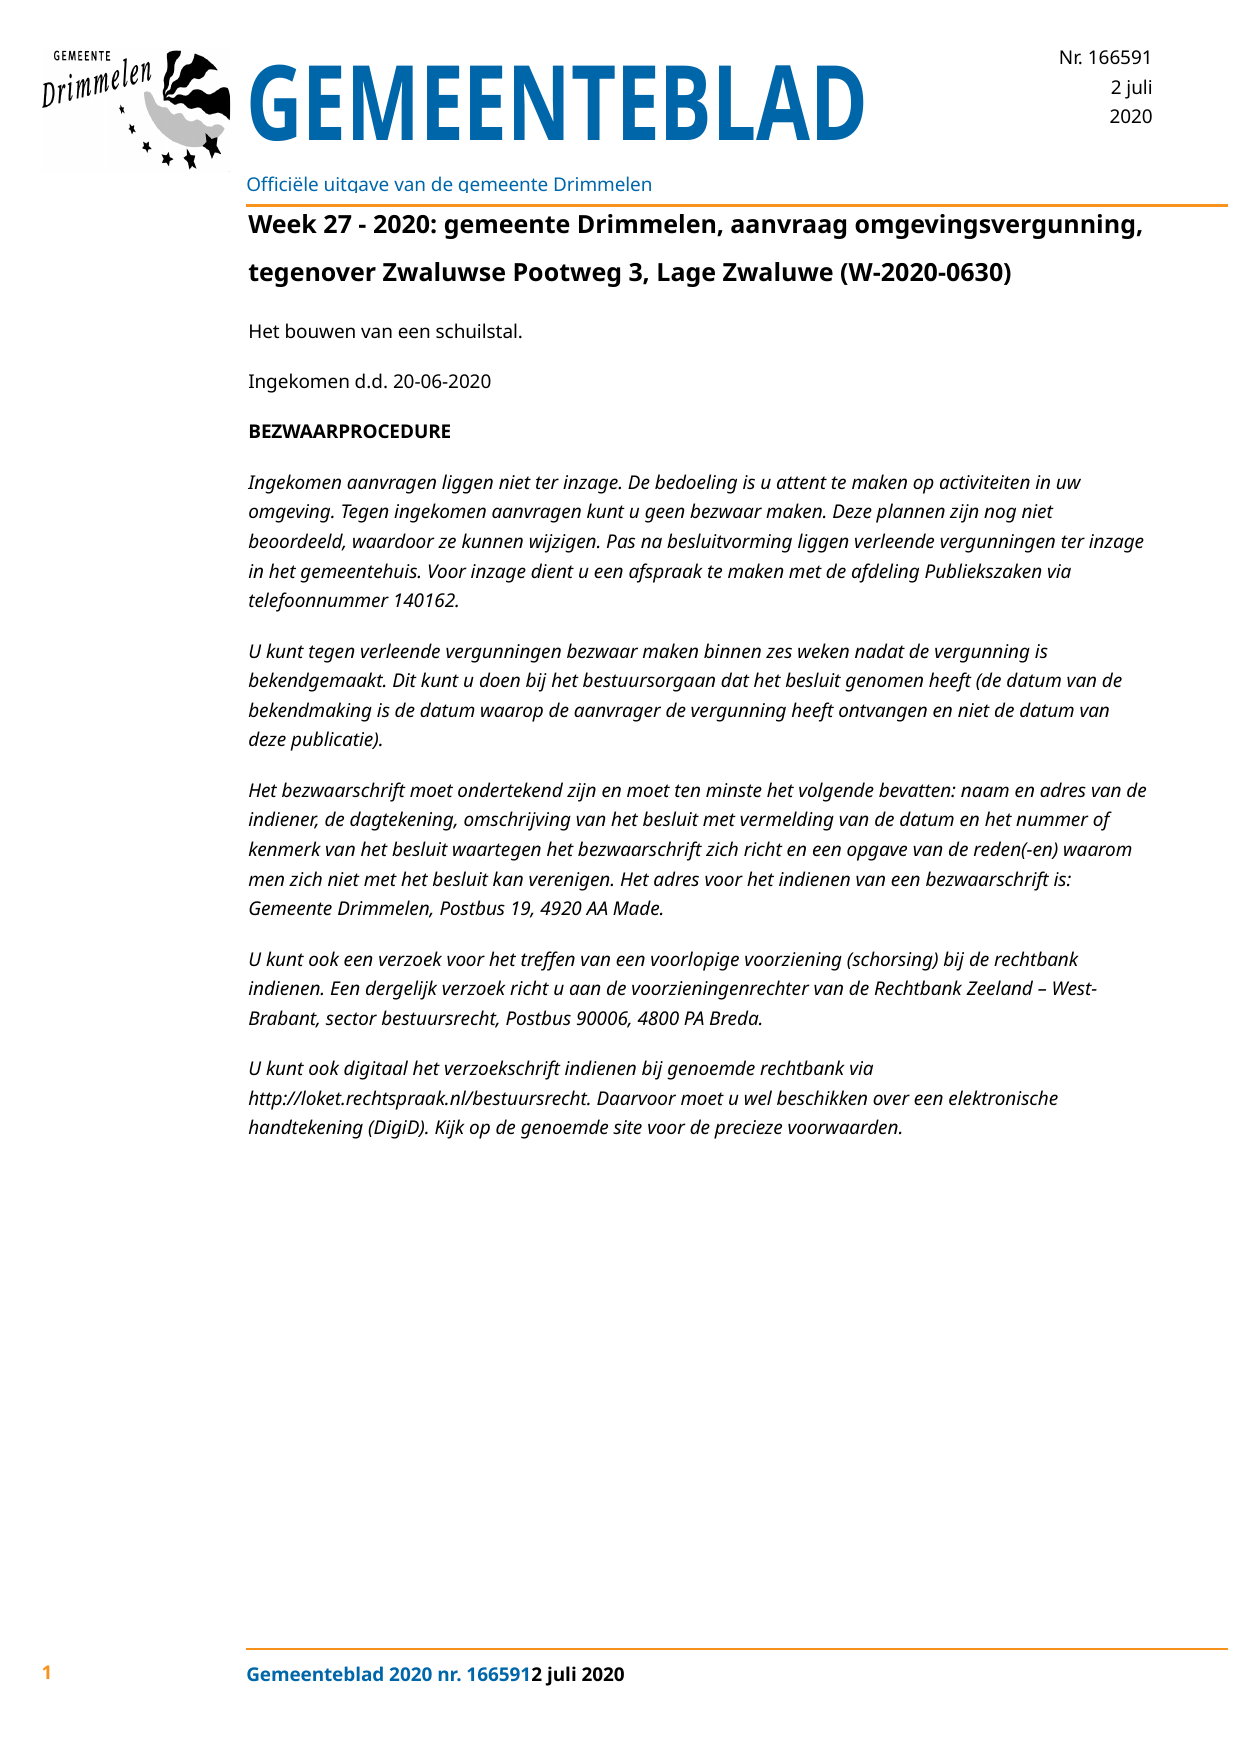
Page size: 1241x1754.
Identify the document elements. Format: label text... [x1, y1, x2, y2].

text Week 27 - 2020: gemeente Drimmelen, aanvraag omgevingsvergunning, tegenover Zwaluwse Pootweg 3, Lage Zwaluwe (W-2020-0630) [248, 207, 1152, 288]
text Het bezwaarschrift moet ondertekend zijn en moet ten minste het volgende bevatten: naam en adres van de indiener, de dagtekening, omschrijving van het besluit met vermelding van de datum en het nummer of kenmerk van het besluit waartegen het bezwaarschrift zich richt en een opgave van de reden(-en) waarom men zich niet met het besluit kan verenigen. Het adres voor het indienen van een bezwaarschrift is: Gemeente Drimmelen, Postbus 19, 4920 AA Made. [248, 777, 1152, 921]
text U kunt tegen verleende vergunningen bezwaar maken binnen zes weken nadat de vergunning is bekendgemaakt. Dit kunt u doen bij het bestuursorgaan dat het besluit genomen heeft (de datum van de bekendmaking is de datum waarop de aanvrager de vergunning heeft ontvangen en niet de datum van deze publicatie). [248, 638, 1152, 752]
text Ingekomen aanvragen liggen niet ter inzage. De bedoeling is u attent te maken op activiteiten in uw omgeving. Tegen ingekomen aanvragen kunt u geen bezwaar maken. Deze plannen zijn nog niet beoordeeld, waardoor ze kunnen wijzigen. Pas na besluitvorming liggen verleende vergunningen ter inzage in het gemeentehuis. Voor inzage dient u een afspraak te maken met de afdeling Publiekszaken via telefoonnummer 140162. [248, 469, 1152, 613]
text Het bouwen van een schuilstal. [248, 318, 1152, 344]
text Ingekomen d.d. 20-06-2020 [248, 368, 1152, 394]
picture [41, 47, 231, 172]
text U kunt ook digitaal het verzoekschrift indienen bij genoemde rechtbank via http://loket.rechtspraak.nl/bestuursrecht. Daarvoor moet u wel beschikken over een elektronische handtekening (DigiD). Kijk op de genoemde site voor de precieze voorwaarden. [248, 1055, 1152, 1140]
text U kunt ook een verzoek voor het treffen van een voorlopige voorziening (schorsing) bij de rechtbank indienen. Een dergelijk verzoek richt u aan de voorzieningenrechter van de Rechtbank Zeeland – West-Brabant, sector bestuursrecht, Postbus 90006, 4800 PA Breda. [248, 946, 1152, 1031]
text BEZWAARPROCEDURE [248, 419, 1152, 444]
